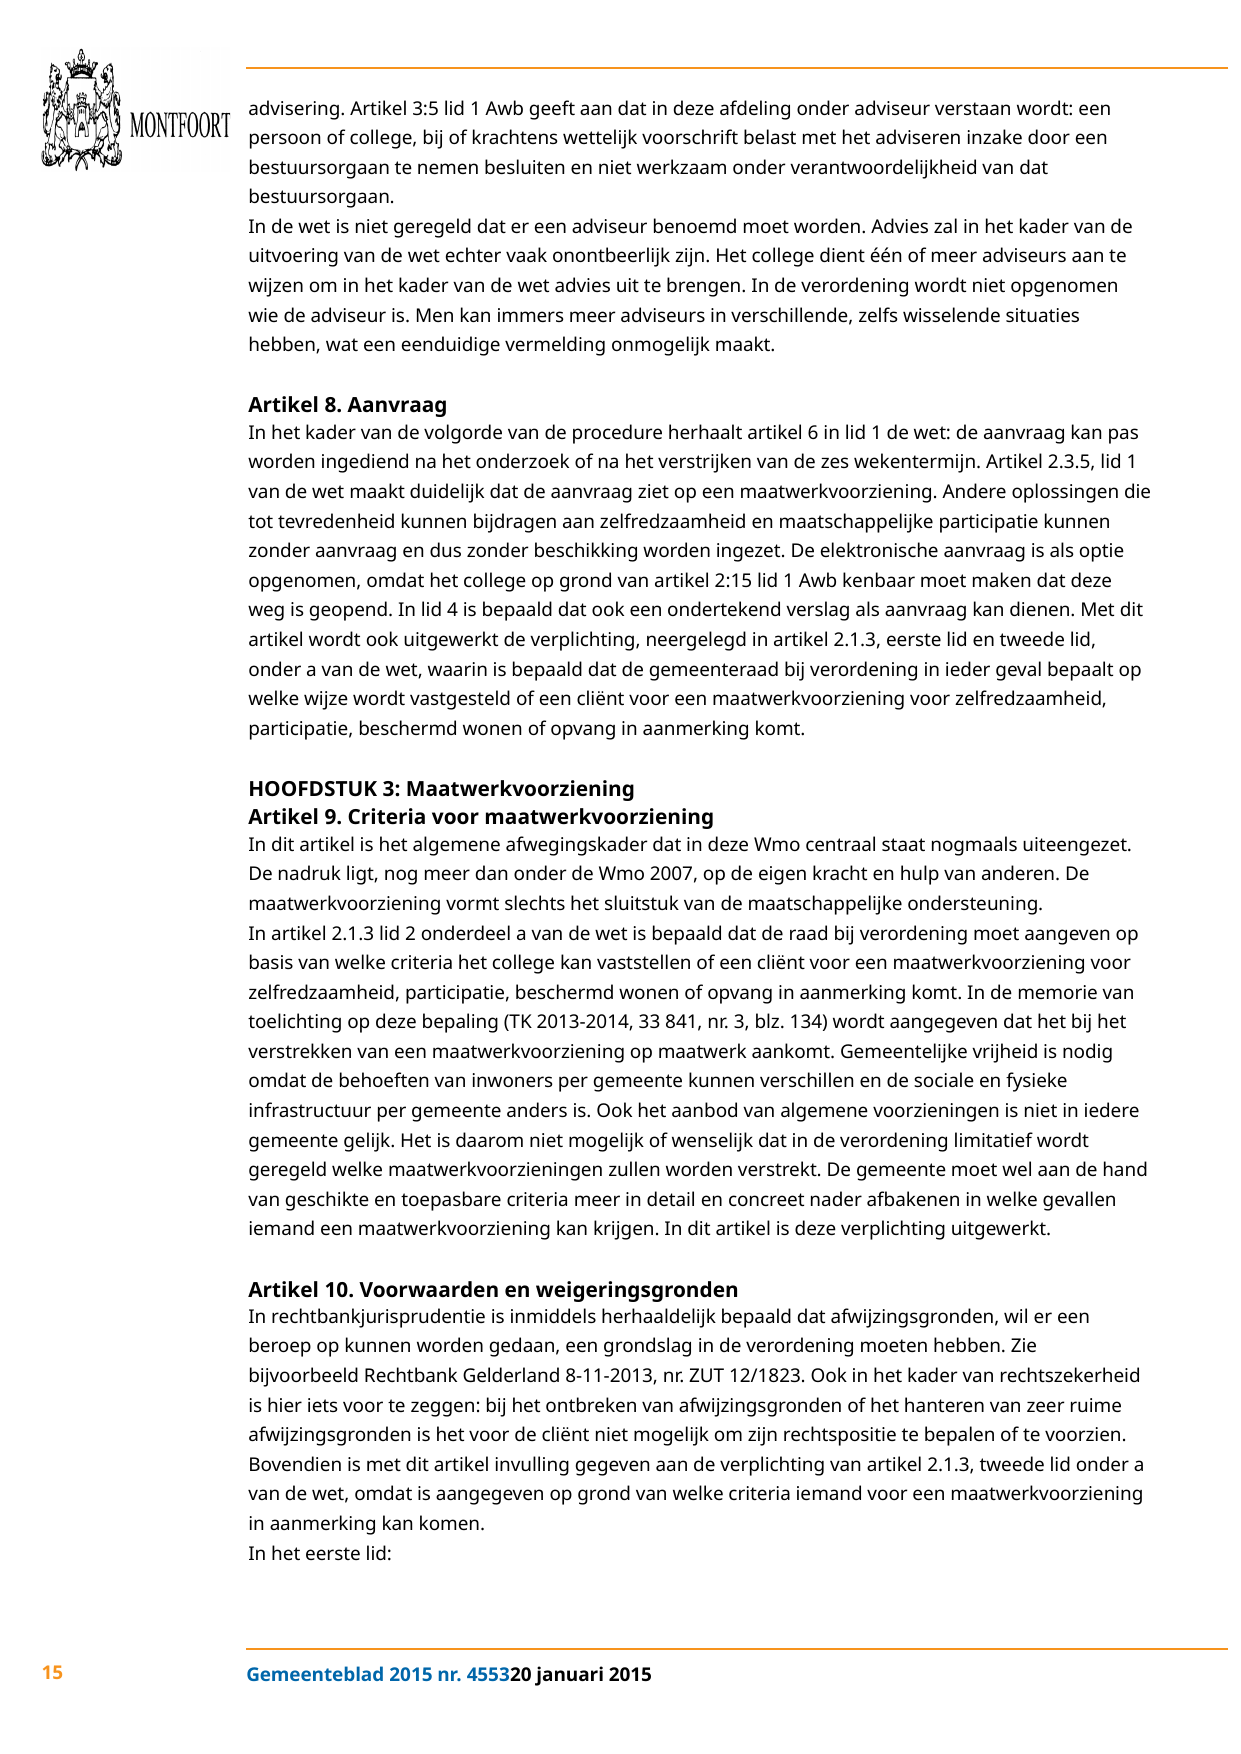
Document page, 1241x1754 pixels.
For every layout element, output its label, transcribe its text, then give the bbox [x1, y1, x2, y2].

text In artikel 2.1.3 lid 2 onderdeel a van de wet is bepaald dat de raad bij verordening moet aangeven op basis van welke criteria het college kan vaststellen of een cliënt voor een maatwerkvoorziening voor zelfredzaamheid, participatie, beschermd wonen of opvang in aanmerking komt. In de memorie van toelichting op deze bepaling (TK 2013-2014, 33 841, nr. 3, blz. 134) wordt aangegeven dat het bij het verstrekken van een maatwerkvoorziening op maatwerk aankomt. Gemeentelijke vrijheid is nodig omdat de behoeften van inwoners per gemeente kunnen verschillen en de sociale en fysieke infrastructuur per gemeente anders is. Ook het aanbod van algemene voorzieningen is niet in iedere gemeente gelijk. Het is daarom niet mogelijk of wenselijk dat in de verordening limitatief wordt geregeld welke maatwerkvoorzieningen zullen worden verstrekt. De gemeente moet wel aan de hand van geschikte en toepasbare criteria meer in detail en concreet nader afbakenen in welke gevallen iemand een maatwerkvoorziening kan krijgen. In dit artikel is deze verplichting uitgewerkt. [248, 920, 1152, 1241]
text In dit artikel is het algemene afwegingskader dat in deze Wmo centraal staat nogmaals uiteengezet. De nadruk ligt, nog meer dan onder de Wmo 2007, op de eigen kracht en hulp van anderen. De maatwerkvoorziening vormt slechts het sluitstuk van de maatschappelijke ondersteuning. [248, 831, 1152, 916]
text In de wet is niet geregeld dat er een adviseur benoemd moet worden. Advies zal in het kader van de uitvoering van de wet echter vaak onontbeerlijk zijn. Het college dient één of meer adviseurs aan te wijzen om in het kader van de wet advies uit te brengen. In de verordening wordt niet opgenomen wie de adviseur is. Men kan immers meer adviseurs in verschillende, zelfs wisselende situaties hebben, wat een eenduidige vermelding onmogelijk maakt. [248, 213, 1152, 357]
text HOOFDSTUK 3: Maatwerkvoorziening [248, 774, 1152, 802]
picture [41, 47, 231, 172]
text advisering. Artikel 3:5 lid 1 Awb geeft aan dat in deze afdeling onder adviseur verstaan wordt: een persoon of college, bij of krachtens wettelijk voorschrift belast met het adviseren inzake door een bestuursorgaan te nemen besluiten en niet werkzaam onder verantwoordelijkheid van dat bestuursorgaan. [248, 95, 1152, 209]
text Artikel 10. Voorwaarden en weigeringsgronden [248, 1275, 1152, 1303]
text In rechtbankjurisprudentie is inmiddels herhaaldelijk bepaald dat afwijzingsgronden, wil er een beroep op kunnen worden gedaan, een grondslag in de verordening moeten hebben. Zie bijvoorbeeld Rechtbank Gelderland 8-11-2013, nr. ZUT 12/1823. Ook in het kader van rechtszekerheid is hier iets voor te zeggen: bij het ontbreken van afwijzingsgronden of het hanteren van zeer ruime afwijzingsgronden is het voor de cliënt niet mogelijk om zijn rechtspositie te bepalen of te voorzien. Bovendien is met dit artikel invulling gegeven aan de verplichting van artikel 2.1.3, tweede lid onder a van de wet, omdat is aangegeven op grond van welke criteria iemand voor een maatwerkvoorziening in aanmerking kan komen. [248, 1303, 1152, 1536]
text In het eerste lid: [248, 1540, 1152, 1566]
text Artikel 9. Criteria voor maatwerkvoorziening [248, 802, 1152, 831]
text Artikel 8. Aanvraag [248, 391, 1152, 419]
text In het kader van de volgorde van de procedure herhaalt artikel 6 in lid 1 de wet: de aanvraag kan pas worden ingediend na het onderzoek of na het verstrijken van de zes wekentermijn. Artikel 2.3.5, lid 1 van de wet maakt duidelijk dat de aanvraag ziet op een maatwerkvoorziening. Andere oplossingen die tot tevredenheid kunnen bijdragen aan zelfredzaamheid en maatschappelijke participatie kunnen zonder aanvraag en dus zonder beschikking worden ingezet. De elektronische aanvraag is als optie opgenomen, omdat het college op grond van artikel 2:15 lid 1 Awb kenbaar moet maken dat deze weg is geopend. In lid 4 is bepaald dat ook een ondertekend verslag als aanvraag kan dienen. Met dit artikel wordt ook uitgewerkt de verplichting, neergelegd in artikel 2.1.3, eerste lid en tweede lid, onder a van de wet, waarin is bepaald dat de gemeenteraad bij verordening in ieder geval bepaalt op welke wijze wordt vastgesteld of een cliënt voor een maatwerkvoorziening voor zelfredzaamheid, participatie, beschermd wonen of opvang in aanmerking komt. [248, 419, 1152, 741]
